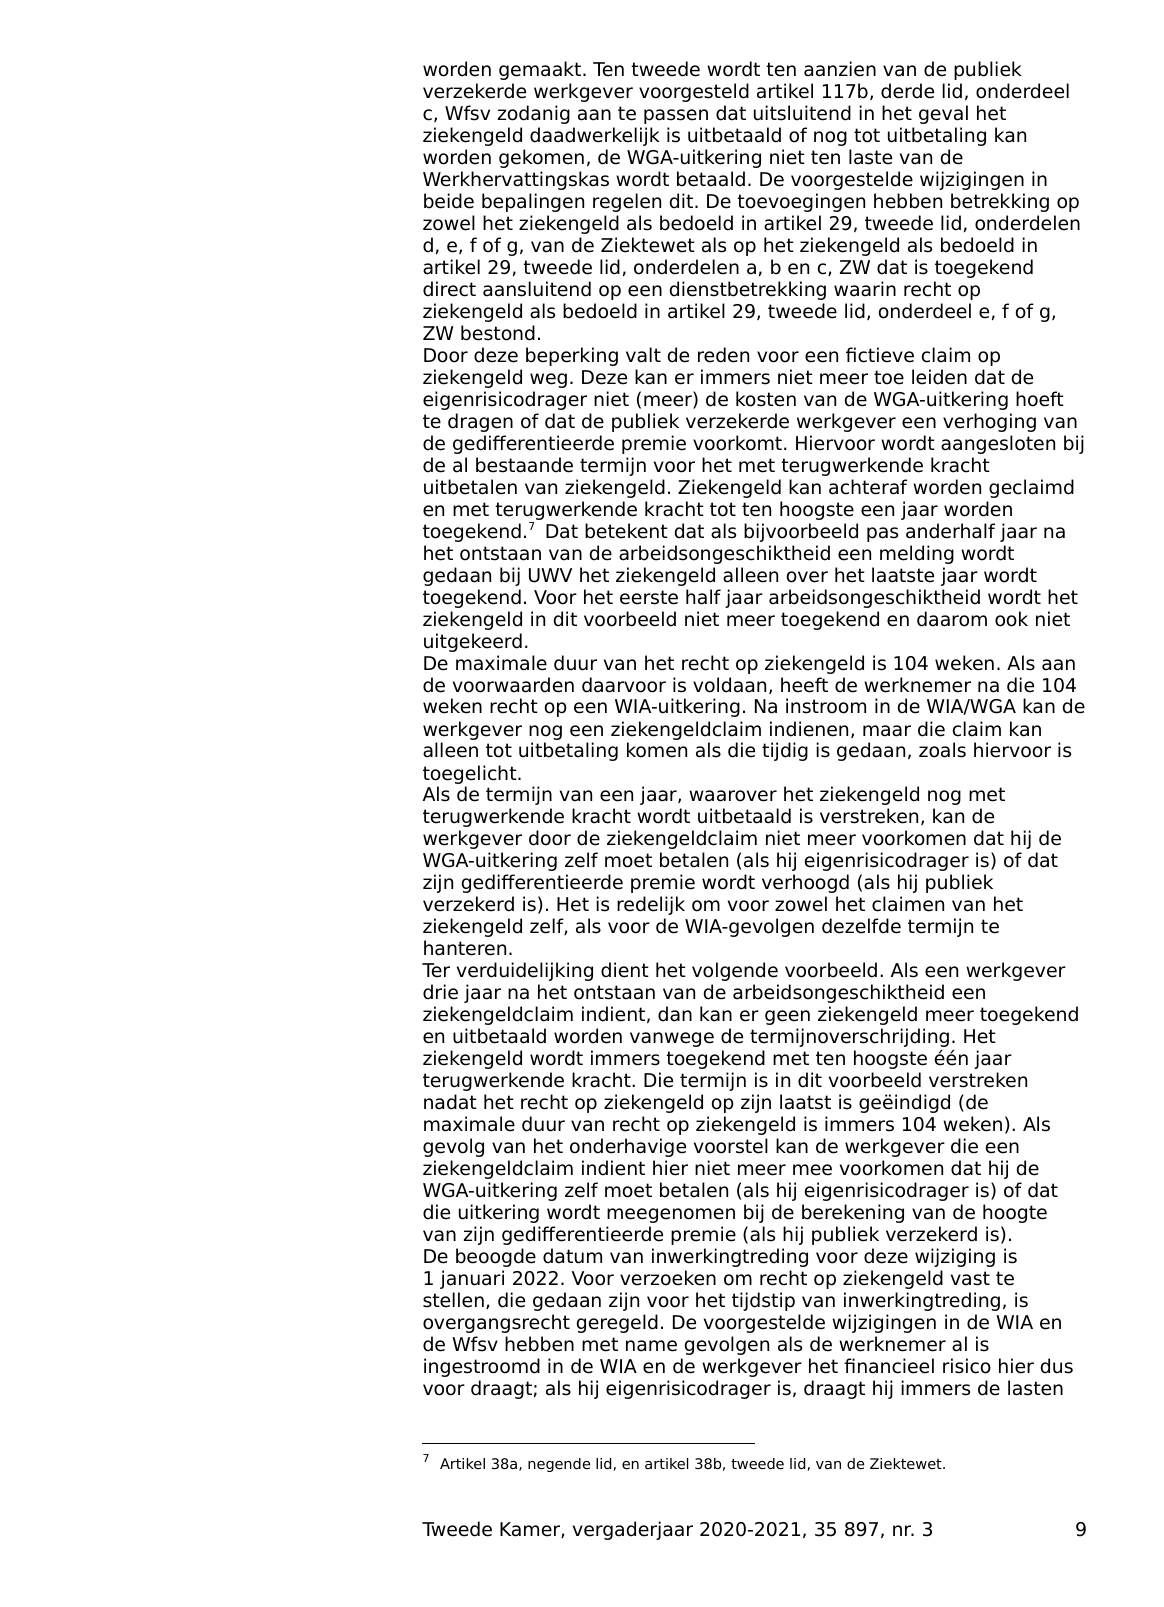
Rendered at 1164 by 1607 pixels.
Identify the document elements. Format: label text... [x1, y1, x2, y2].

text Artikel 38a, negende lid, en artikel 38b, tweede lid, van de Ziektewet. [422, 1452, 1087, 1474]
text Als de termijn van een jaar, waarover het ziekengeld nog met terugwerkende kracht wordt uitbetaald is verstreken, kan de werkgever door de ziekengeldclaim niet meer voorkomen dat hij de WGA-uitkering zelf moet betalen (als hij eigenrisicodrager is) of dat zijn gedifferentieerde premie wordt verhoogd (als hij publiek verzekerd is). Het is redelijk om voor zowel het claimen van het ziekengeld zelf, als voor de WIA-gevolgen dezelfde termijn te hanteren. [422, 784, 1087, 960]
text De beoogde datum van inwerkingtreding voor deze wijziging is 1 januari 2022. Voor verzoeken om recht op ziekengeld vast te stellen, die gedaan zijn voor het tijdstip van inwerkingtreding, is overgangsrecht geregeld. De voorgestelde wijzigingen in de WIA en de Wfsv hebben met name gevolgen als de werknemer al is ingestroomd in de WIA en de werkgever het financieel risico hier dus voor draagt; als hij eigenrisicodrager is, draagt hij immers de lasten [422, 1246, 1087, 1400]
text Ter verduidelijking dient het volgende voorbeeld. Als een werkgever drie jaar na het ontstaan van de arbeidsongeschiktheid een ziekengeldclaim indient, dan kan er geen ziekengeld meer toegekend en uitbetaald worden vanwege de termijnoverschrijding. Het ziekengeld wordt immers toegekend met ten hoogste één jaar terugwerkende kracht. Die termijn is in dit voorbeeld verstreken nadat het recht op ziekengeld op zijn laatst is geëindigd (de maximale duur van recht op ziekengeld is immers 104 weken). Als gevolg van het onderhavige voorstel kan de werkgever die een ziekengeldclaim indient hier niet meer mee voorkomen dat hij de WGA-uitkering zelf moet betalen (als hij eigenrisicodrager is) of dat die uitkering wordt meegenomen bij de berekening van de hoogte van zijn gedifferentieerde premie (als hij publiek verzekerd is). [422, 960, 1087, 1246]
text De maximale duur van het recht op ziekengeld is 104 weken. Als aan de voorwaarden daarvoor is voldaan, heeft de werknemer na die 104 weken recht op een WIA-uitkering. Na instroom in de WIA/WGA kan de werkgever nog een ziekengeldclaim indienen, maar die claim kan alleen tot uitbetaling komen als die tijdig is gedaan, zoals hiervoor is toegelicht. [422, 652, 1087, 784]
text worden gemaakt. Ten tweede wordt ten aanzien van de publiek verzekerde werkgever voorgesteld artikel 117b, derde lid, onderdeel c, Wfsv zodanig aan te passen dat uitsluitend in het geval het ziekengeld daadwerkelijk is uitbetaald of nog tot uitbetaling kan worden gekomen, de WGA-uitkering niet ten laste van de Werkhervattingskas wordt betaald. De voorgestelde wijzigingen in beide bepalingen regelen dit. De toevoegingen hebben betrekking op zowel het ziekengeld als bedoeld in artikel 29, tweede lid, onderdelen d, e, f of g, van de Ziektewet als op het ziekengeld als bedoeld in artikel 29, tweede lid, onderdelen a, b en c, ZW dat is toegekend direct aansluitend op een dienstbetrekking waarin recht op ziekengeld als bedoeld in artikel 29, tweede lid, onderdeel e, f of g, ZW bestond. [422, 59, 1087, 345]
text Door deze beperking valt de reden voor een fictieve claim op ziekengeld weg. Deze kan er immers niet meer toe leiden dat de eigenrisicodrager niet (meer) de kosten van de WGA-uitkering hoeft te dragen of dat de publiek verzekerde werkgever een verhoging van de gedifferentieerde premie voorkomt. Hiervoor wordt aangesloten bij de al bestaande termijn voor het met terugwerkende kracht uitbetalen van ziekengeld. Ziekengeld kan achteraf worden geclaimd en met terugwerkende kracht tot ten hoogste een jaar worden toegekend. Dat betekent dat als bijvoorbeeld pas anderhalf jaar na het ontstaan van de arbeidsongeschiktheid een melding wordt gedaan bij UWV het ziekengeld alleen over het laatste jaar wordt toegekend. Voor het eerste half jaar arbeidsongeschiktheid wordt het ziekengeld in dit voorbeeld niet meer toegekend en daarom ook niet uitgekeerd. [422, 345, 1087, 652]
